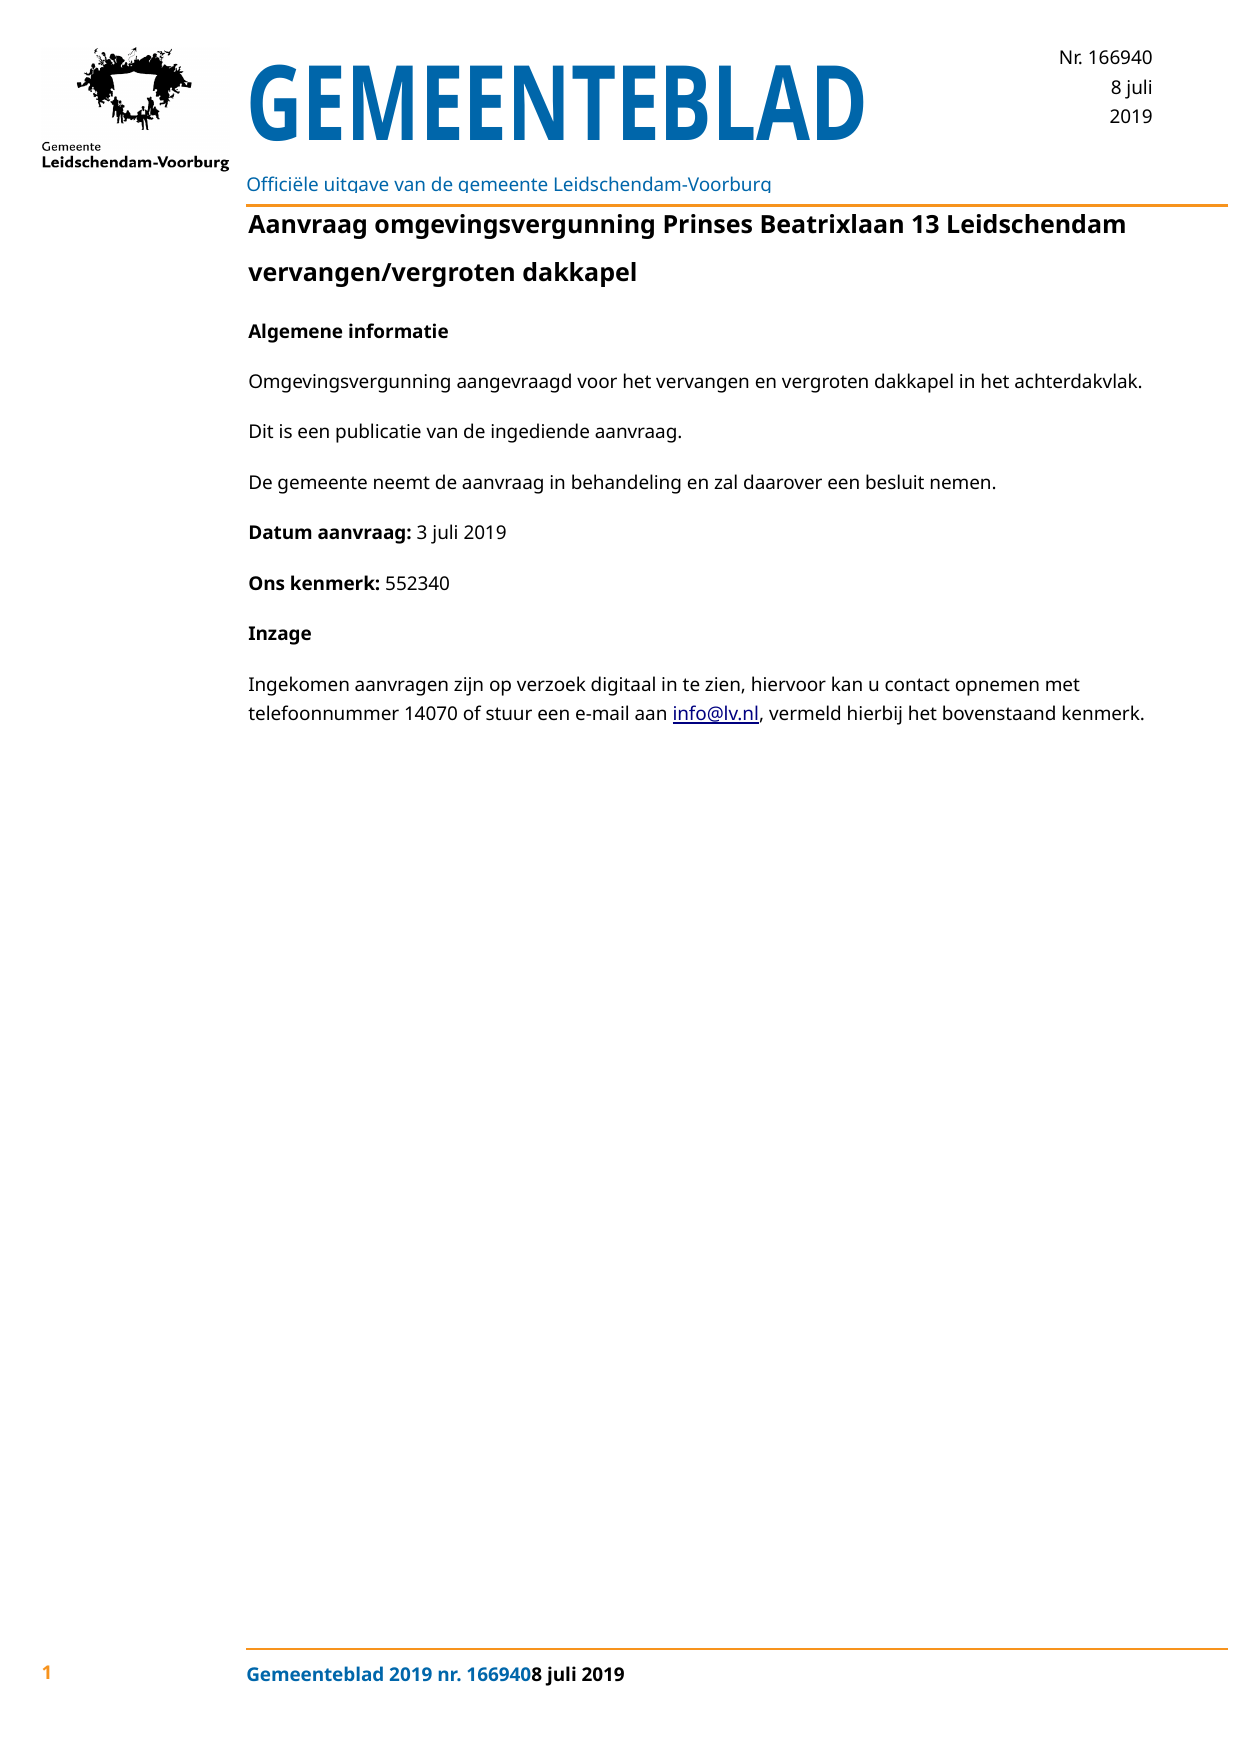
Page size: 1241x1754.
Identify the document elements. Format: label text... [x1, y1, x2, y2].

text De gemeente neemt de aanvraag in behandeling en zal daarover een besluit nemen. [248, 469, 1152, 495]
text Algemene informatie [248, 318, 1152, 344]
text Ons kenmerk: 552340 [248, 570, 1152, 596]
text Dit is een publicatie van de ingediende aanvraag. [248, 419, 1152, 444]
picture [41, 47, 231, 172]
text Omgevingsvergunning aangevraagd voor het vervangen en vergroten dakkapel in het achterdakvlak. [248, 368, 1152, 394]
text Aanvraag omgevingsvergunning Prinses Beatrixlaan 13 Leidschendam vervangen/vergroten dakkapel [248, 207, 1152, 288]
text Datum aanvraag: 3 juli 2019 [248, 519, 1152, 545]
text Ingekomen aanvragen zijn op verzoek digitaal in te zien, hiervoor kan u contact opnemen met telefoonnummer 14070 of stuur een e-mail aan info@lv.nl, vermeld hierbij het bovenstaand kenmerk. [248, 671, 1152, 726]
text Inzage [248, 620, 1152, 646]
